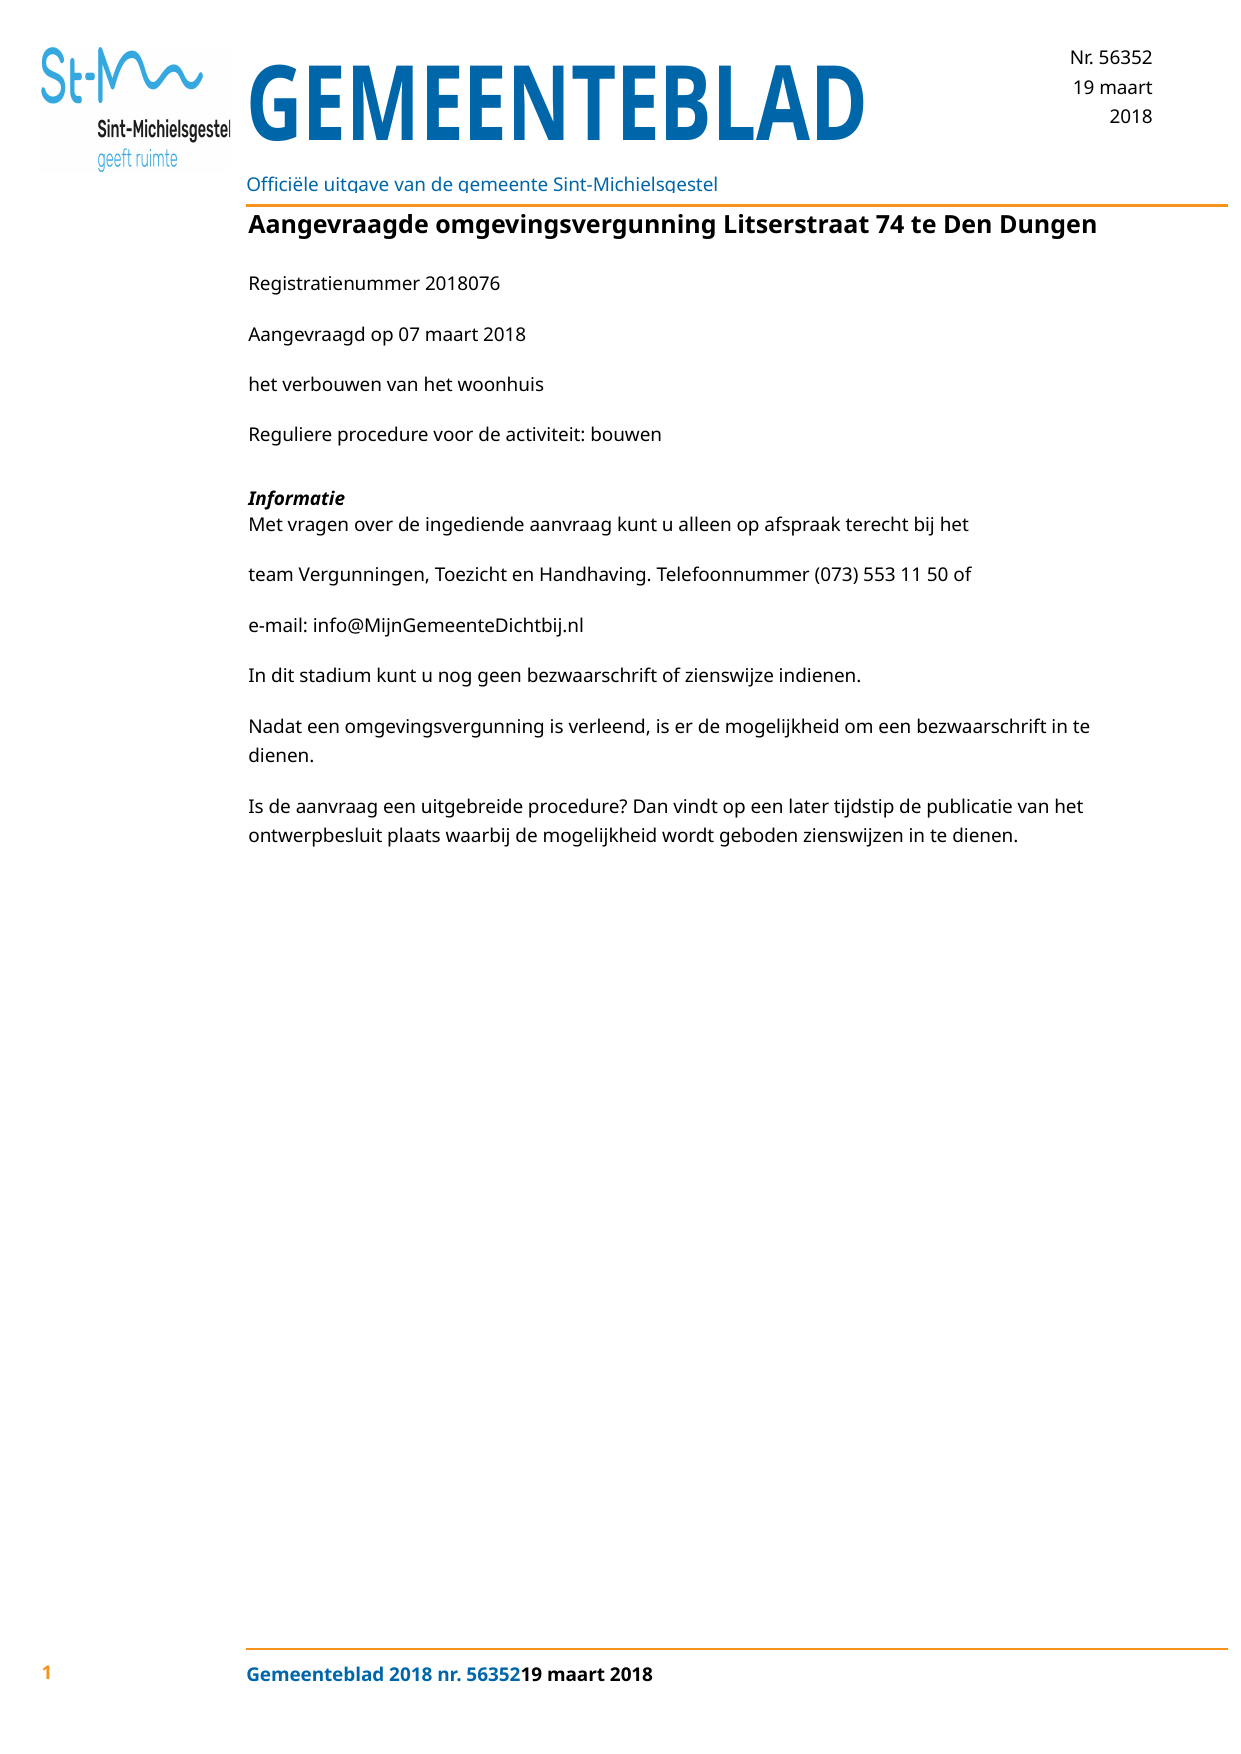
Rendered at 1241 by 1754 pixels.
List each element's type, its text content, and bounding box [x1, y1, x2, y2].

text Informatie [248, 486, 1152, 511]
text Aangevraagde omgevingsvergunning Litserstraat 74 te Den Dungen [248, 207, 1152, 241]
text In dit stadium kunt u nog geen bezwaarschrift of zienswijze indienen. [248, 662, 1152, 688]
text e-mail: info@MijnGemeenteDichtbij.nl [248, 612, 1152, 638]
text team Vergunningen, Toezicht en Handhaving. Telefoonnummer (073) 553 11 50 of [248, 562, 1152, 587]
picture [41, 47, 231, 172]
text Registratienummer 2018076 [248, 270, 1152, 296]
text Is de aanvraag een uitgebreide procedure? Dan vindt op een later tijdstip de publicatie van het ontwerpbesluit plaats waarbij de mogelijkheid wordt geboden zienswijzen in te dienen. [248, 793, 1152, 848]
text Met vragen over de ingediende aanvraag kunt u alleen op afspraak terecht bij het [248, 511, 1152, 537]
text Nadat een omgevingsvergunning is verleend, is er de mogelijkheid om een bezwaarschrift in te dienen. [248, 713, 1152, 768]
text Reguliere procedure voor de activiteit: bouwen [248, 422, 1152, 447]
text Aangevraagd op 07 maart 2018 [248, 321, 1152, 346]
text het verbouwen van het woonhuis [248, 371, 1152, 397]
